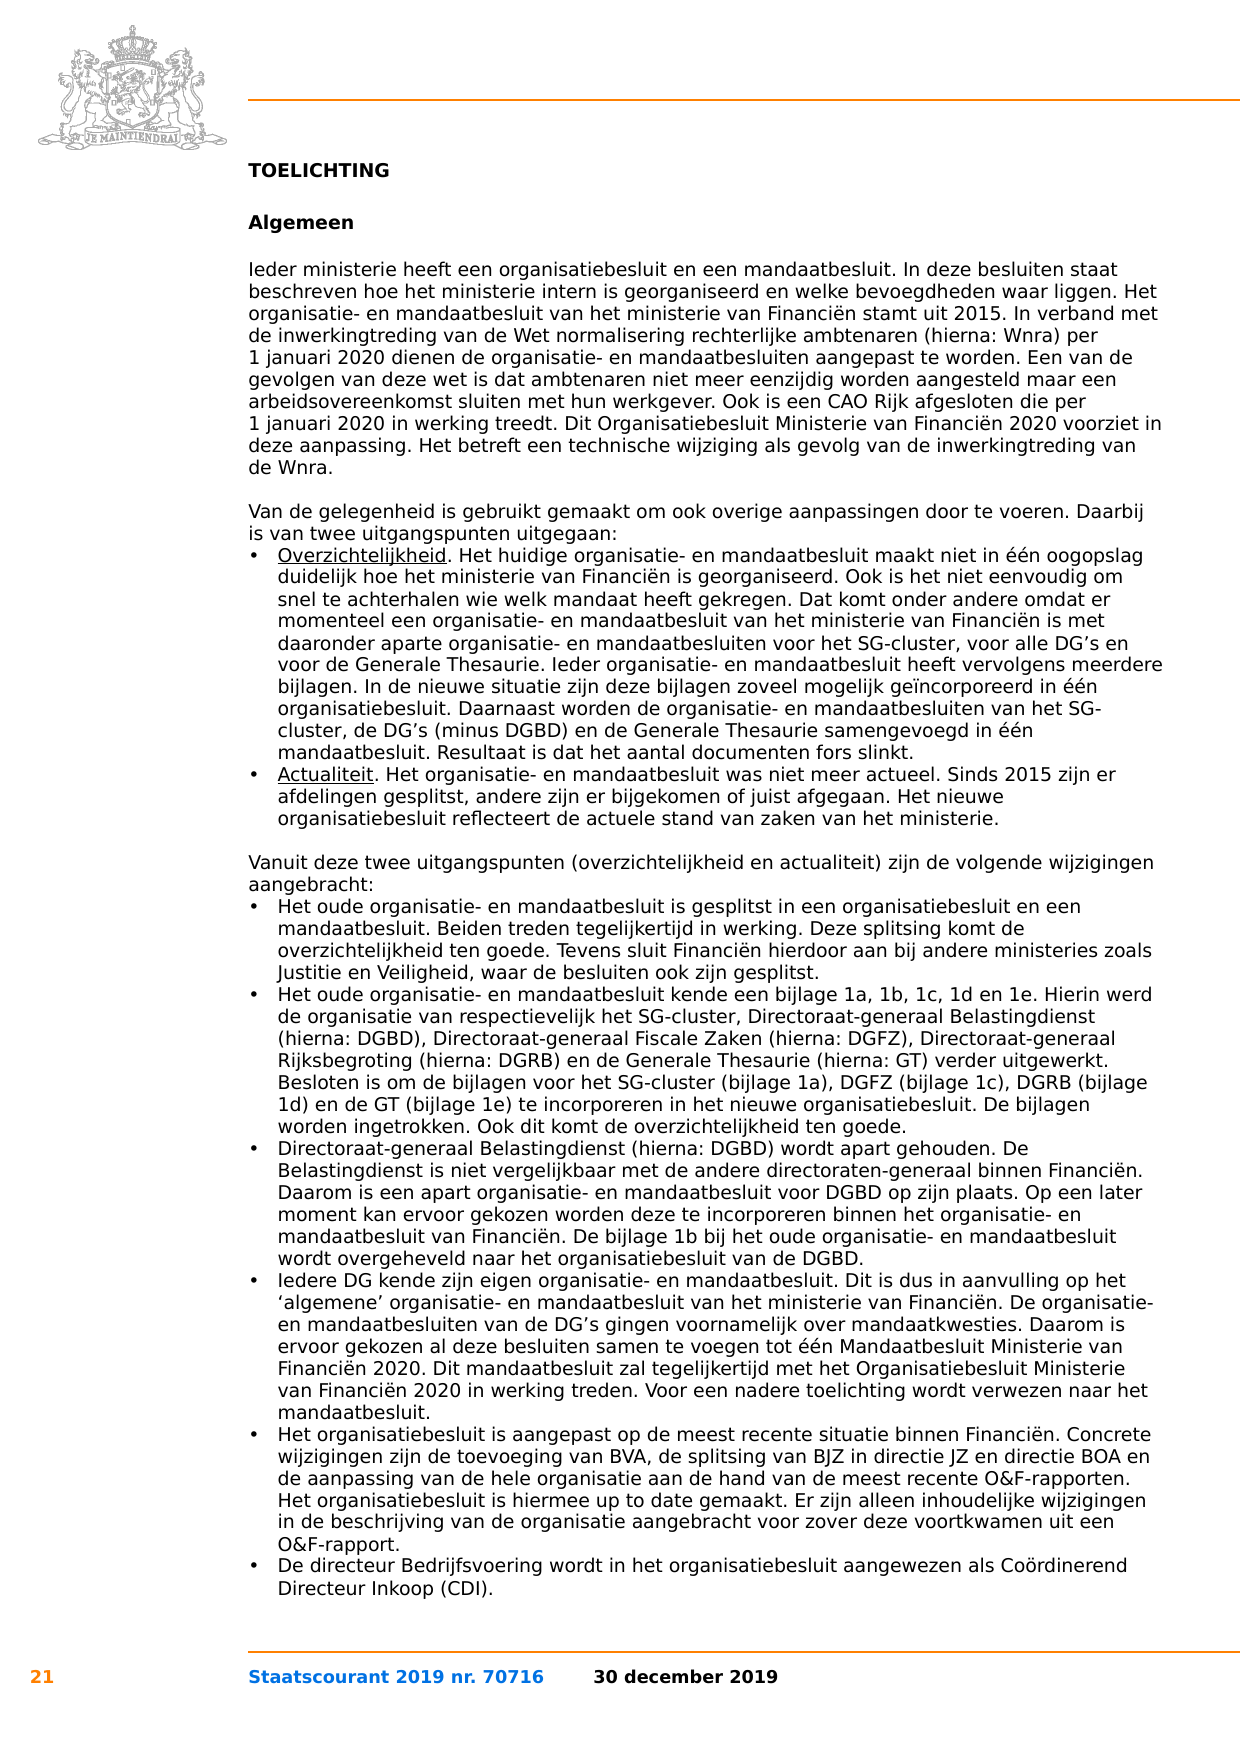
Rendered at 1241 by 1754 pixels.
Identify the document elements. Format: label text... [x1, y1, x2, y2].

picture [38, 25, 227, 150]
subtitle Algemeen [248, 212, 1163, 234]
text • Het oude organisatie- en mandaatbesluit is gesplitst in een organisatiebesluit en een mandaatbesluit. Beiden treden tegelijkertijd in werking. Deze splitsing komt de overzichtelijkheid ten goede. Tevens sluit Financiën hierdoor aan bij andere ministeries zoals Justitie en Veiligheid, waar de besluiten ook zijn gesplitst. [248, 896, 1163, 984]
subtitle TOELICHTING [248, 160, 1163, 182]
text • De directeur Bedrijfsvoering wordt in het organisatiebesluit aangewezen als Coördinerend Directeur Inkoop (CDI). [248, 1555, 1163, 1599]
text • Actualiteit. Het organisatie- en mandaatbesluit was niet meer actueel. Sinds 2015 zijn er afdelingen gesplitst, andere zijn er bijgekomen of juist afgegaan. Het nieuwe organisatiebesluit reflecteert de actuele stand van zaken van het ministerie. [248, 764, 1163, 830]
text Vanuit deze twee uitgangspunten (overzichtelijkheid en actualiteit) zijn de volgende wijzigingen aangebracht: [248, 852, 1163, 896]
text • Het organisatiebesluit is aangepast op de meest recente situatie binnen Financiën. Concrete wijzigingen zijn de toevoeging van BVA, de splitsing van BJZ in directie JZ en directie BOA en de aanpassing van de hele organisatie aan de hand van de meest recente O&F-rapporten. Het organisatiebesluit is hiermee up to date gemaakt. Er zijn alleen inhoudelijke wijzigingen in de beschrijving van de organisatie aangebracht voor zover deze voortkwamen uit een O&F-rapport. [248, 1423, 1163, 1555]
text • Het oude organisatie- en mandaatbesluit kende een bijlage 1a, 1b, 1c, 1d en 1e. Hierin werd de organisatie van respectievelijk het SG-cluster, Directoraat-generaal Belastingdienst (hierna: DGBD), Directoraat-generaal Fiscale Zaken (hierna: DGFZ), Directoraat-generaal Rijksbegroting (hierna: DGRB) en de Generale Thesaurie (hierna: GT) verder uitgewerkt. Besloten is om de bijlagen voor het SG-cluster (bijlage 1a), DGFZ (bijlage 1c), DGRB (bijlage 1d) en de GT (bijlage 1e) te incorporeren in het nieuwe organisatiebesluit. De bijlagen worden ingetrokken. Ook dit komt de overzichtelijkheid ten goede. [248, 984, 1163, 1138]
text • Overzichtelijkheid. Het huidige organisatie- en mandaatbesluit maakt niet in één oogopslag duidelijk hoe het ministerie van Financiën is georganiseerd. Ook is het niet eenvoudig om snel te achterhalen wie welk mandaat heeft gekregen. Dat komt onder andere omdat er momenteel een organisatie- en mandaatbesluit van het ministerie van Financiën is met daaronder aparte organisatie- en mandaatbesluiten voor het SG-cluster, voor alle DG’s en voor de Generale Thesaurie. Ieder organisatie- en mandaatbesluit heeft vervolgens meerdere bijlagen. In de nieuwe situatie zijn deze bijlagen zoveel mogelijk geïncorporeerd in één organisatiebesluit. Daarnaast worden de organisatie- en mandaatbesluiten van het SG-cluster, de DG’s (minus DGBD) en de Generale Thesaurie samengevoegd in één mandaatbesluit. Resultaat is dat het aantal documenten fors slinkt. [248, 544, 1163, 764]
text • Directoraat-generaal Belastingdienst (hierna: DGBD) wordt apart gehouden. De Belastingdienst is niet vergelijkbaar met de andere directoraten-generaal binnen Financiën. Daarom is een apart organisatie- en mandaatbesluit voor DGBD op zijn plaats. Op een later moment kan ervoor gekozen worden deze te incorporeren binnen het organisatie- en mandaatbesluit van Financiën. De bijlage 1b bij het oude organisatie- en mandaatbesluit wordt overgeheveld naar het organisatiebesluit van de DGBD. [248, 1138, 1163, 1270]
text • Iedere DG kende zijn eigen organisatie- en mandaatbesluit. Dit is dus in aanvulling op het ‘algemene’ organisatie- en mandaatbesluit van het ministerie van Financiën. De organisatie- en mandaatbesluiten van de DG’s gingen voornamelijk over mandaatkwesties. Daarom is ervoor gekozen al deze besluiten samen te voegen tot één Mandaatbesluit Ministerie van Financiën 2020. Dit mandaatbesluit zal tegelijkertijd met het Organisatiebesluit Ministerie van Financiën 2020 in werking treden. Voor een nadere toelichting wordt verwezen naar het mandaatbesluit. [248, 1270, 1163, 1423]
text Van de gelegenheid is gebruikt gemaakt om ook overige aanpassingen door te voeren. Daarbij is van twee uitgangspunten uitgegaan: [248, 501, 1163, 544]
text Ieder ministerie heeft een organisatiebesluit en een mandaatbesluit. In deze besluiten staat beschreven hoe het ministerie intern is georganiseerd en welke bevoegdheden waar liggen. Het organisatie- en mandaatbesluit van het ministerie van Financiën stamt uit 2015. In verband met de inwerkingtreding van de Wet normalisering rechterlijke ambtenaren (hierna: Wnra) per 1 januari 2020 dienen de organisatie- en mandaatbesluiten aangepast te worden. Een van de gevolgen van deze wet is dat ambtenaren niet meer eenzijdig worden aangesteld maar een arbeidsovereenkomst sluiten met hun werkgever. Ook is een CAO Rijk afgesloten die per 1 januari 2020 in werking treedt. Dit Organisatiebesluit Ministerie van Financiën 2020 voorziet in deze aanpassing. Het betreft een technische wijziging als gevolg van de inwerkingtreding van de Wnra. [248, 259, 1163, 479]
